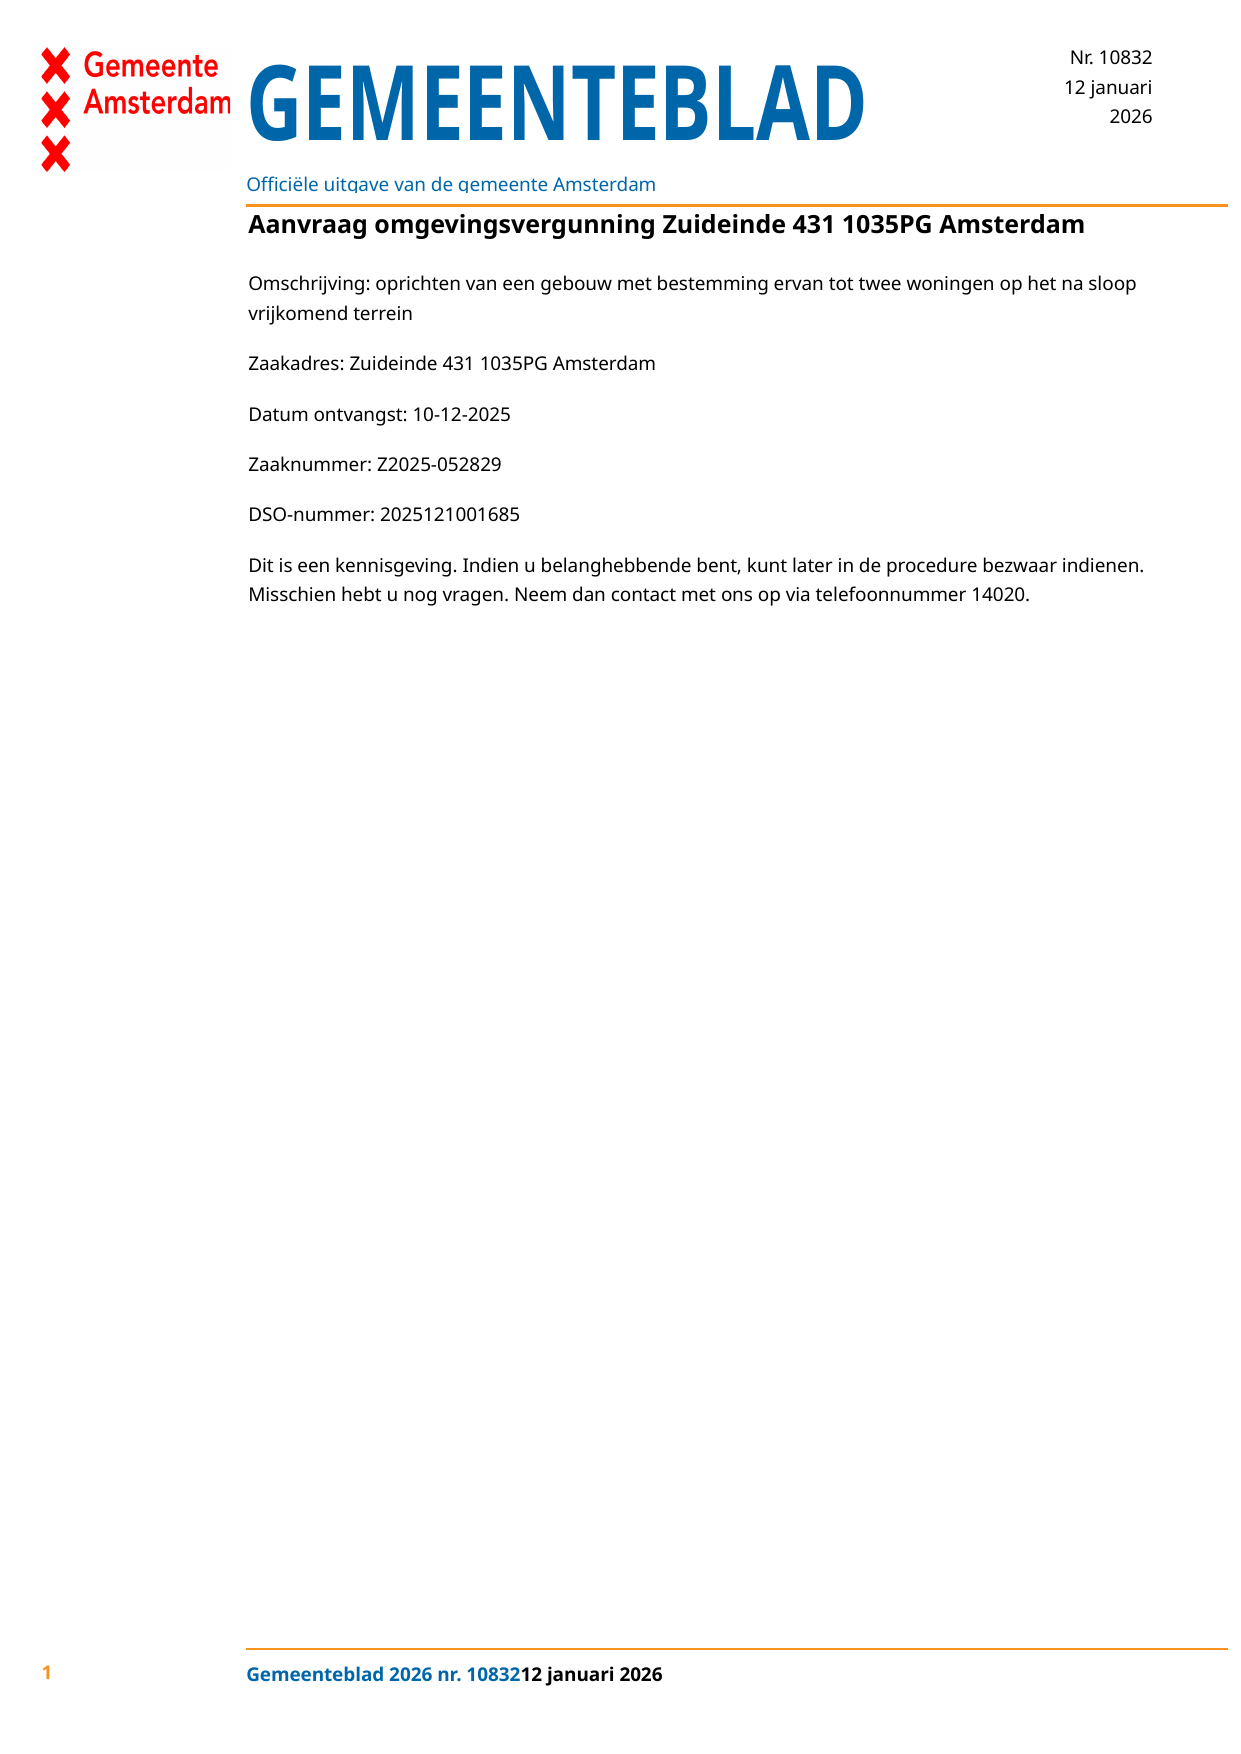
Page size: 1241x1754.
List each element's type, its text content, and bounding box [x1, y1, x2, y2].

text Zaaknummer: Z2025-052829 [248, 451, 1152, 477]
text Zaakadres: Zuideinde 431 1035PG Amsterdam [248, 350, 1152, 376]
text Datum ontvangst: 10-12-2025 [248, 401, 1152, 426]
text DSO-nummer: 2025121001685 [248, 502, 1152, 527]
picture [41, 47, 231, 172]
text Omschrijving: oprichten van een gebouw met bestemming ervan tot twee woningen op het na sloop vrijkomend terrein [248, 270, 1152, 326]
text Dit is een kennisgeving. Indien u belanghebbende bent, kunt later in de procedure bezwaar indienen. Misschien hebt u nog vragen. Neem dan contact met ons op via telefoonnummer 14020. [248, 552, 1152, 607]
text Aanvraag omgevingsvergunning Zuideinde 431 1035PG Amsterdam [248, 207, 1152, 241]
